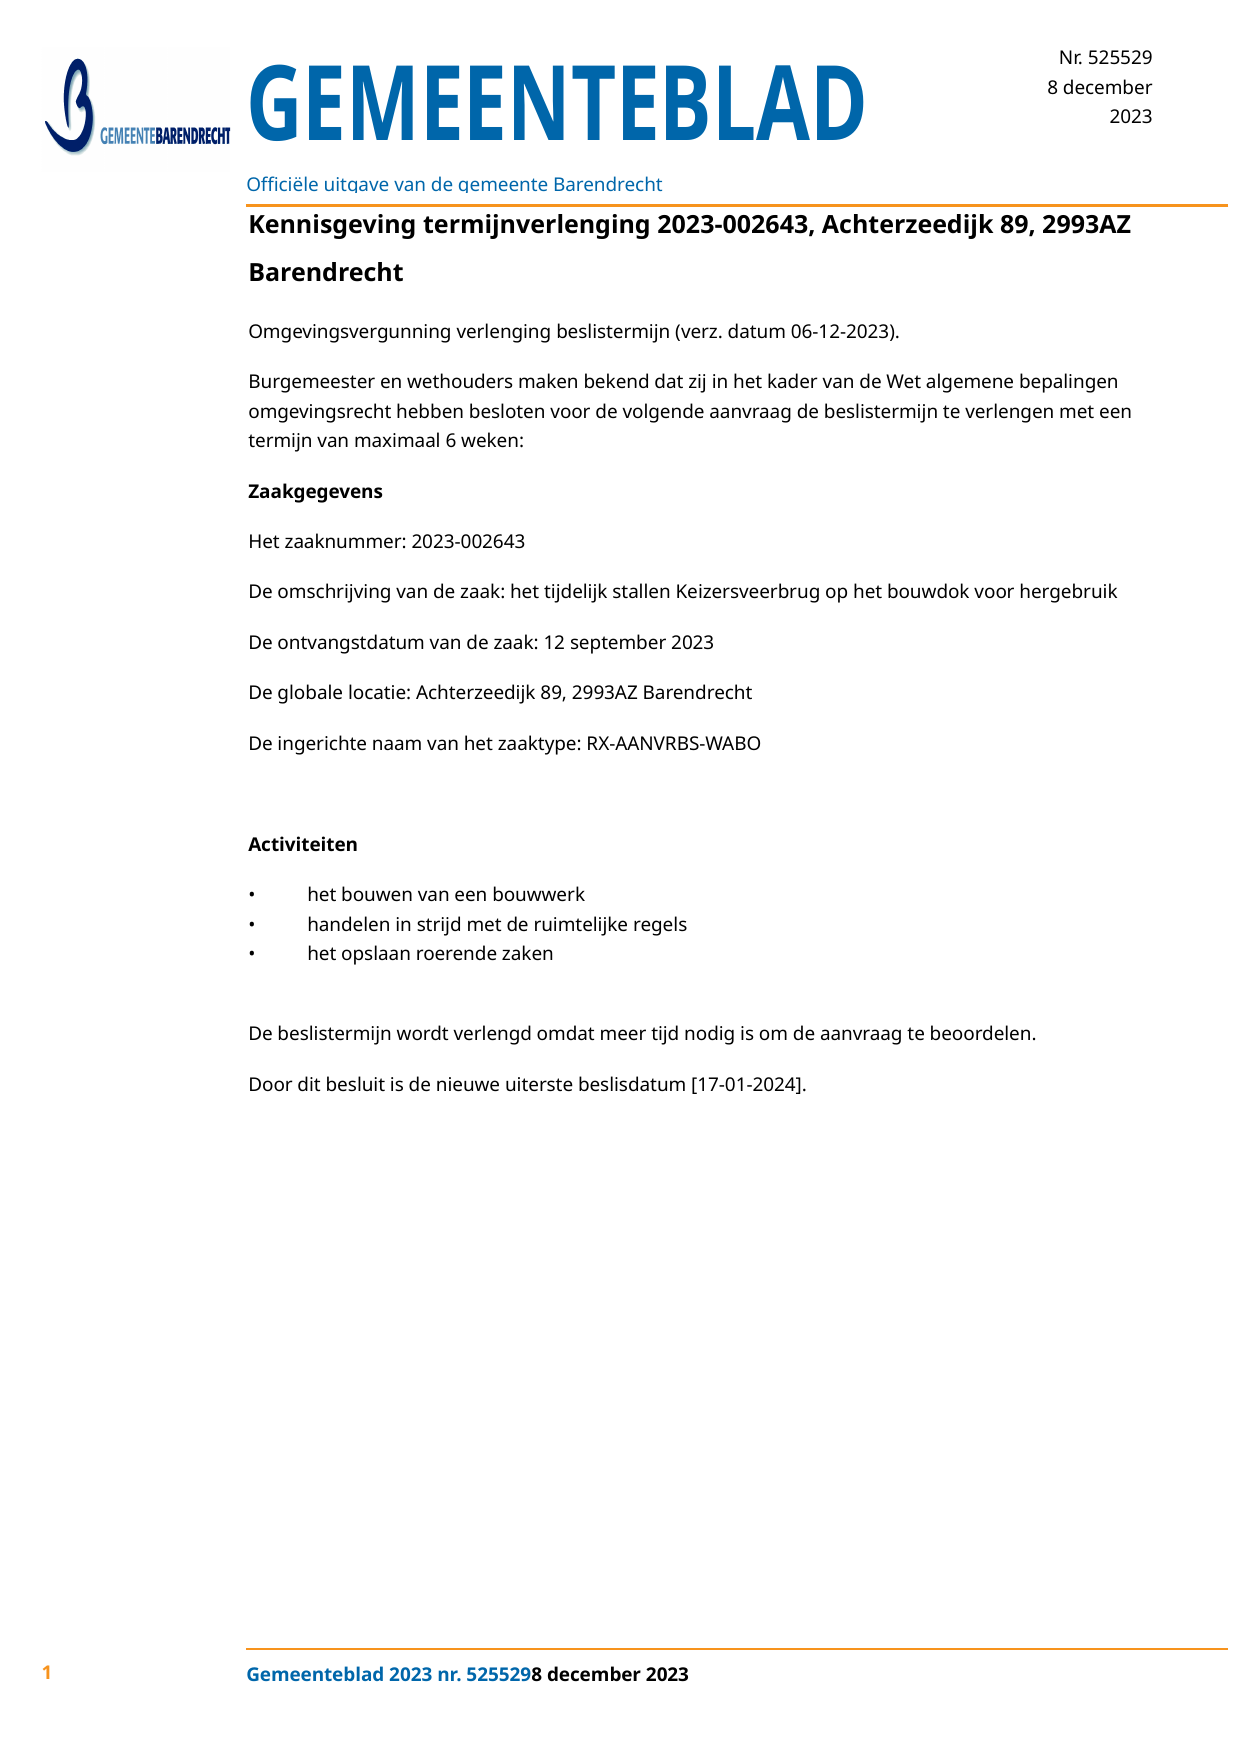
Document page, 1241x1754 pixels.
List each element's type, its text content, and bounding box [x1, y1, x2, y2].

text De ontvangstdatum van de zaak: 12 september 2023 [248, 629, 1152, 655]
list het bouwen van een bouwwerk [248, 881, 1152, 907]
text Omgevingsvergunning verlenging beslistermijn (verz. datum 06-12-2023). [248, 318, 1152, 344]
text De beslistermijn wordt verlengd omdat meer tijd nodig is om de aanvraag te beoordelen. [248, 1020, 1152, 1046]
picture [41, 47, 231, 172]
text De ingerichte naam van het zaaktype: RX-AANVRBS-WABO [248, 730, 1152, 756]
text De globale locatie: Achterzeedijk 89, 2993AZ Barendrecht [248, 679, 1152, 705]
list handelen in strijd met de ruimtelijke regels [248, 911, 1152, 937]
text Activiteiten [248, 831, 1152, 857]
text De omschrijving van de zaak: het tijdelijk stallen Keizersveerbrug op het bouwdok voor hergebruik [248, 579, 1152, 604]
list het opslaan roerende zaken [248, 940, 1152, 966]
text Zaakgegevens [248, 478, 1152, 504]
text Burgemeester en wethouders maken bekend dat zij in het kader van de Wet algemene bepalingen omgevingsrecht hebben besloten voor de volgende aanvraag de beslistermijn te verlengen met een termijn van maximaal 6 weken: [248, 368, 1152, 453]
text Door dit besluit is de nieuwe uiterste beslisdatum [17-01-2024]. [248, 1071, 1152, 1097]
text Het zaaknummer: 2023-002643 [248, 528, 1152, 554]
text Kennisgeving termijnverlenging 2023-002643, Achterzeedijk 89, 2993AZ Barendrecht [248, 207, 1152, 288]
